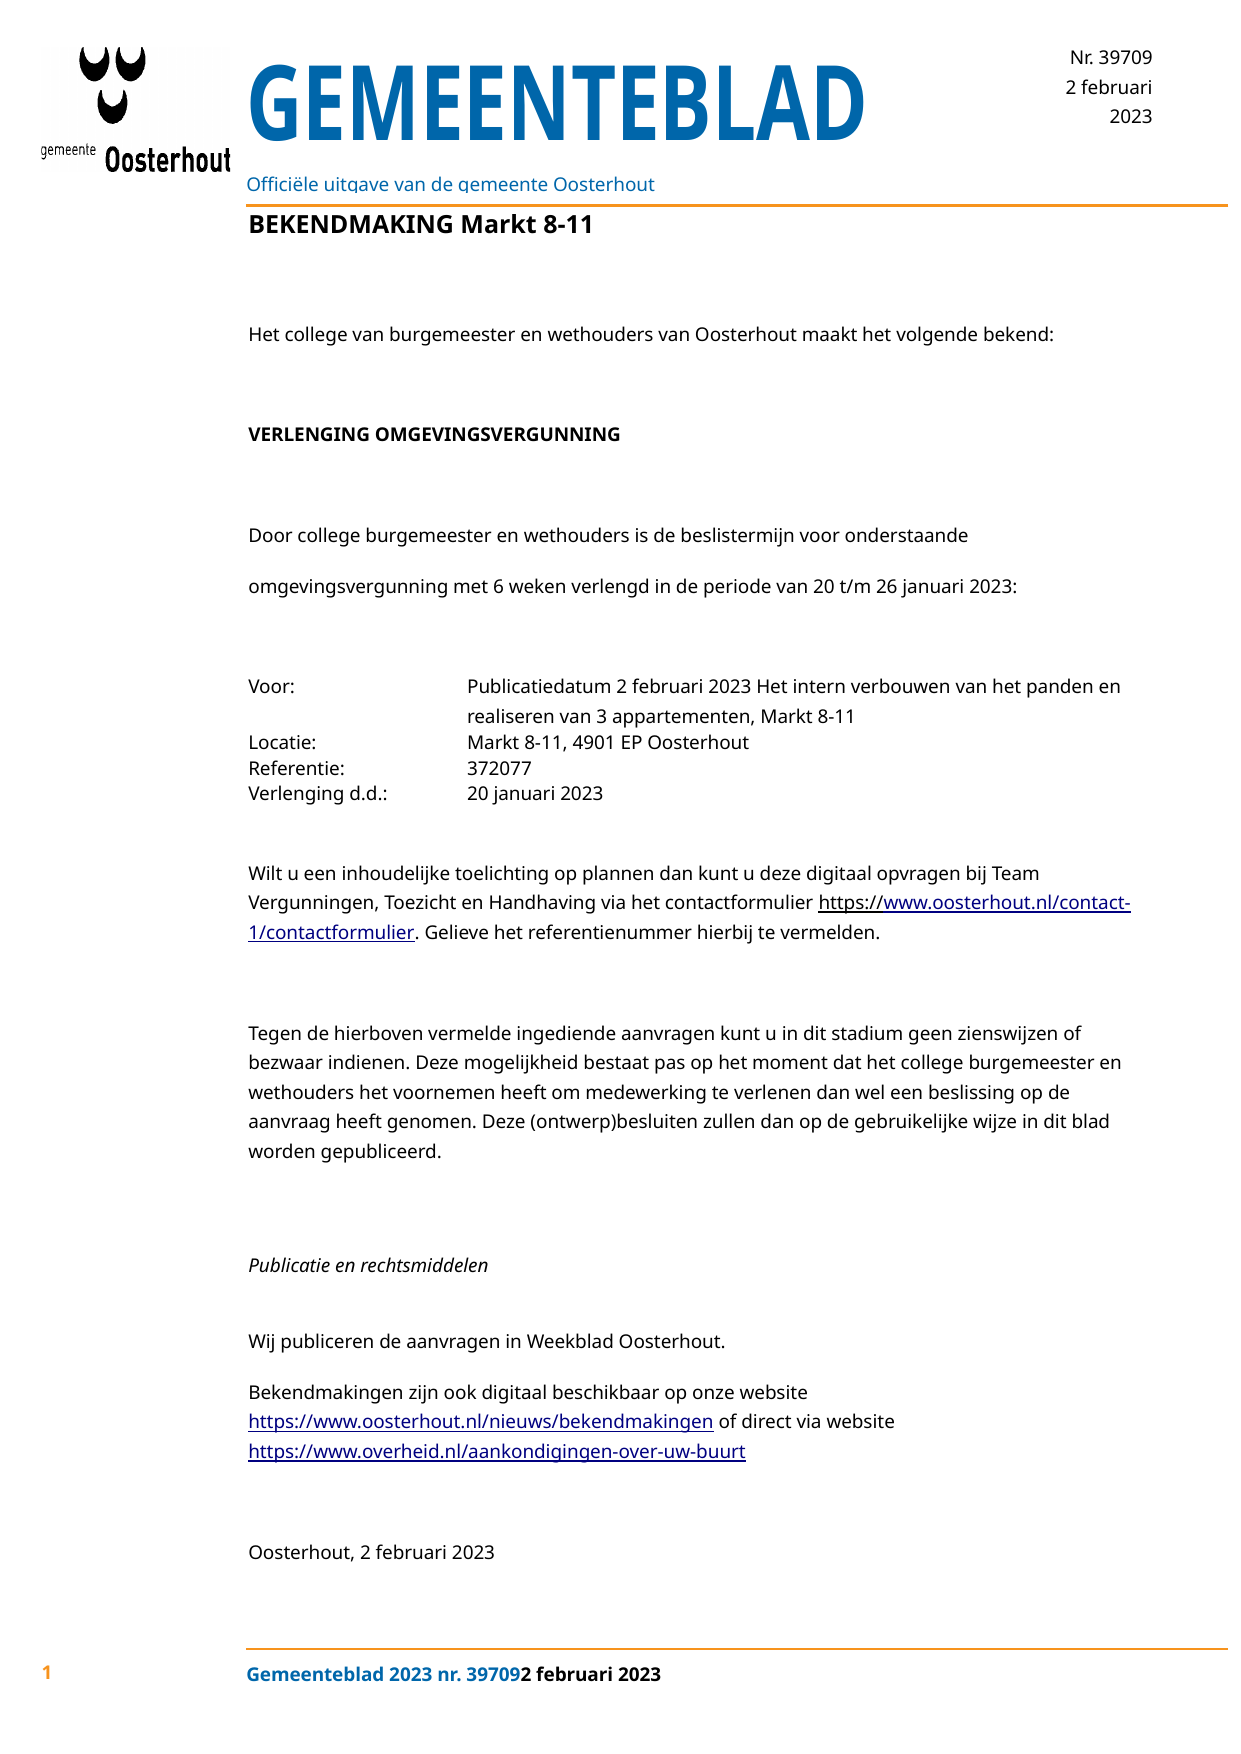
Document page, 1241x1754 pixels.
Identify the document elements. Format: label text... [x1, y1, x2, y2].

text Wij publiceren de aanvragen in Weekblad Oosterhout. [248, 1329, 1152, 1354]
text Tegen de hierboven vermelde ingediende aanvragen kunt u in dit stadium geen zienswijzen of bezwaar indienen. Deze mogelijkheid bestaat pas op het moment dat het college burgemeester en wethouders het voornemen heeft om medewerking te verlenen dan wel een beslissing op de aanvraag heeft genomen. Deze (ontwerp)besluiten zullen dan op de gebruikelijke wijze in dit blad worden gepubliceerd. [248, 1020, 1152, 1164]
text omgevingsvergunning met 6 weken verlengd in de periode van 20 t/m 26 januari 2023: [248, 573, 1152, 598]
table_cell Verlenging d.d.: [248, 781, 467, 806]
text Door college burgemeester en wethouders is de beslistermijn voor onderstaande [248, 522, 1152, 548]
text Oosterhout, 2 februari 2023 [248, 1539, 1152, 1565]
text BEKENDMAKING Markt 8-11 [248, 207, 1152, 241]
table_cell 20 januari 2023 [467, 781, 1152, 806]
text Wilt u een inhoudelijke toelichting op plannen dan kunt u deze digitaal opvragen bij Team Vergunningen, Toezicht en Handhaving via het contactformulier https://www.oosterhout.nl/contact-1/contactformulier. Gelieve het referentienummer hierbij te vermelden. [248, 860, 1152, 945]
picture [41, 47, 231, 172]
table_cell Referentie: [248, 755, 467, 781]
text VERLENGING OMGEVINGSVERGUNNING [248, 422, 1152, 447]
table_header Voor: [248, 674, 467, 729]
text Het college van burgemeester en wethouders van Oosterhout maakt het volgende bekend: [248, 321, 1152, 346]
text Bekendmakingen zijn ook digitaal beschikbaar op onze website https://www.oosterhout.nl/nieuws/bekendmakingen of direct via website https://www.overheid.nl/aankondigingen-over-uw-buurt [248, 1379, 1152, 1464]
table_cell 372077 [467, 755, 1152, 781]
table_header Publicatiedatum 2 februari 2023 Het intern verbouwen van het panden en realiseren van 3 appartementen, Markt 8-11 [467, 674, 1152, 729]
table_cell Markt 8-11, 4901 EP Oosterhout [467, 729, 1152, 755]
text Publicatie en rechtsmiddelen [248, 1253, 1152, 1278]
table_cell Locatie: [248, 729, 467, 755]
